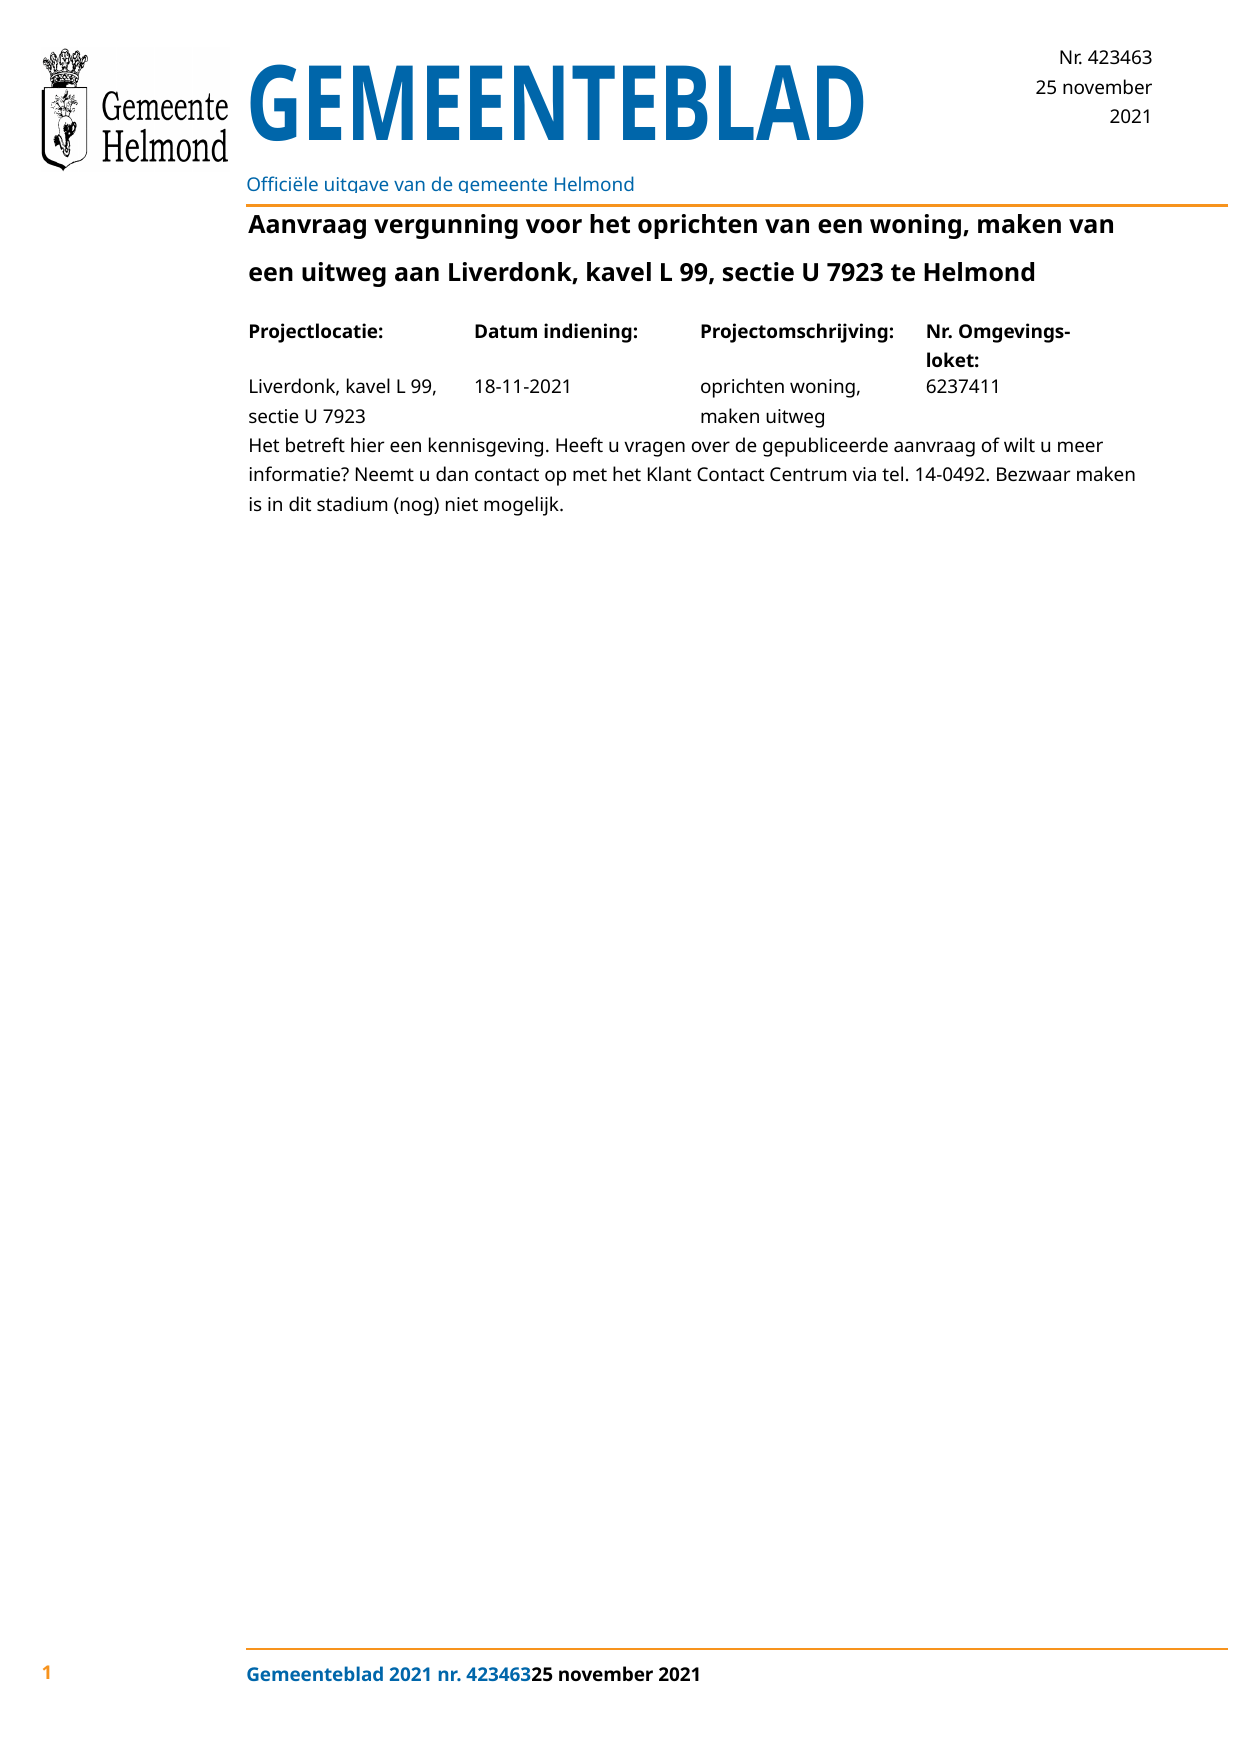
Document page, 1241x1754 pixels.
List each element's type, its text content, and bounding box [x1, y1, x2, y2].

table_cell Liverdonk, kavel L 99, sectie U 7923 [248, 373, 474, 429]
table_header Projectlocatie: [248, 318, 474, 373]
table_header Projectomschrijving: [700, 318, 926, 373]
table_cell 6237411 [926, 373, 1152, 429]
table_header Datum indiening: [474, 318, 700, 373]
table_header Nr. Omgevings- loket: [926, 318, 1152, 373]
picture [41, 47, 231, 172]
text Het betreft hier een kennisgeving. Heeft u vragen over de gepubliceerde aanvraag of wilt u meer informatie? Neemt u dan contact op met het Klant Contact Centrum via tel. 14-0492. Bezwaar maken is in dit stadium (nog) niet mogelijk. [248, 432, 1152, 517]
table_cell oprichten woning, maken uitweg [700, 373, 926, 429]
table_cell 18-11-2021 [474, 373, 700, 429]
text Aanvraag vergunning voor het oprichten van een woning, maken van een uitweg aan Liverdonk, kavel L 99, sectie U 7923 te Helmond [248, 207, 1152, 288]
